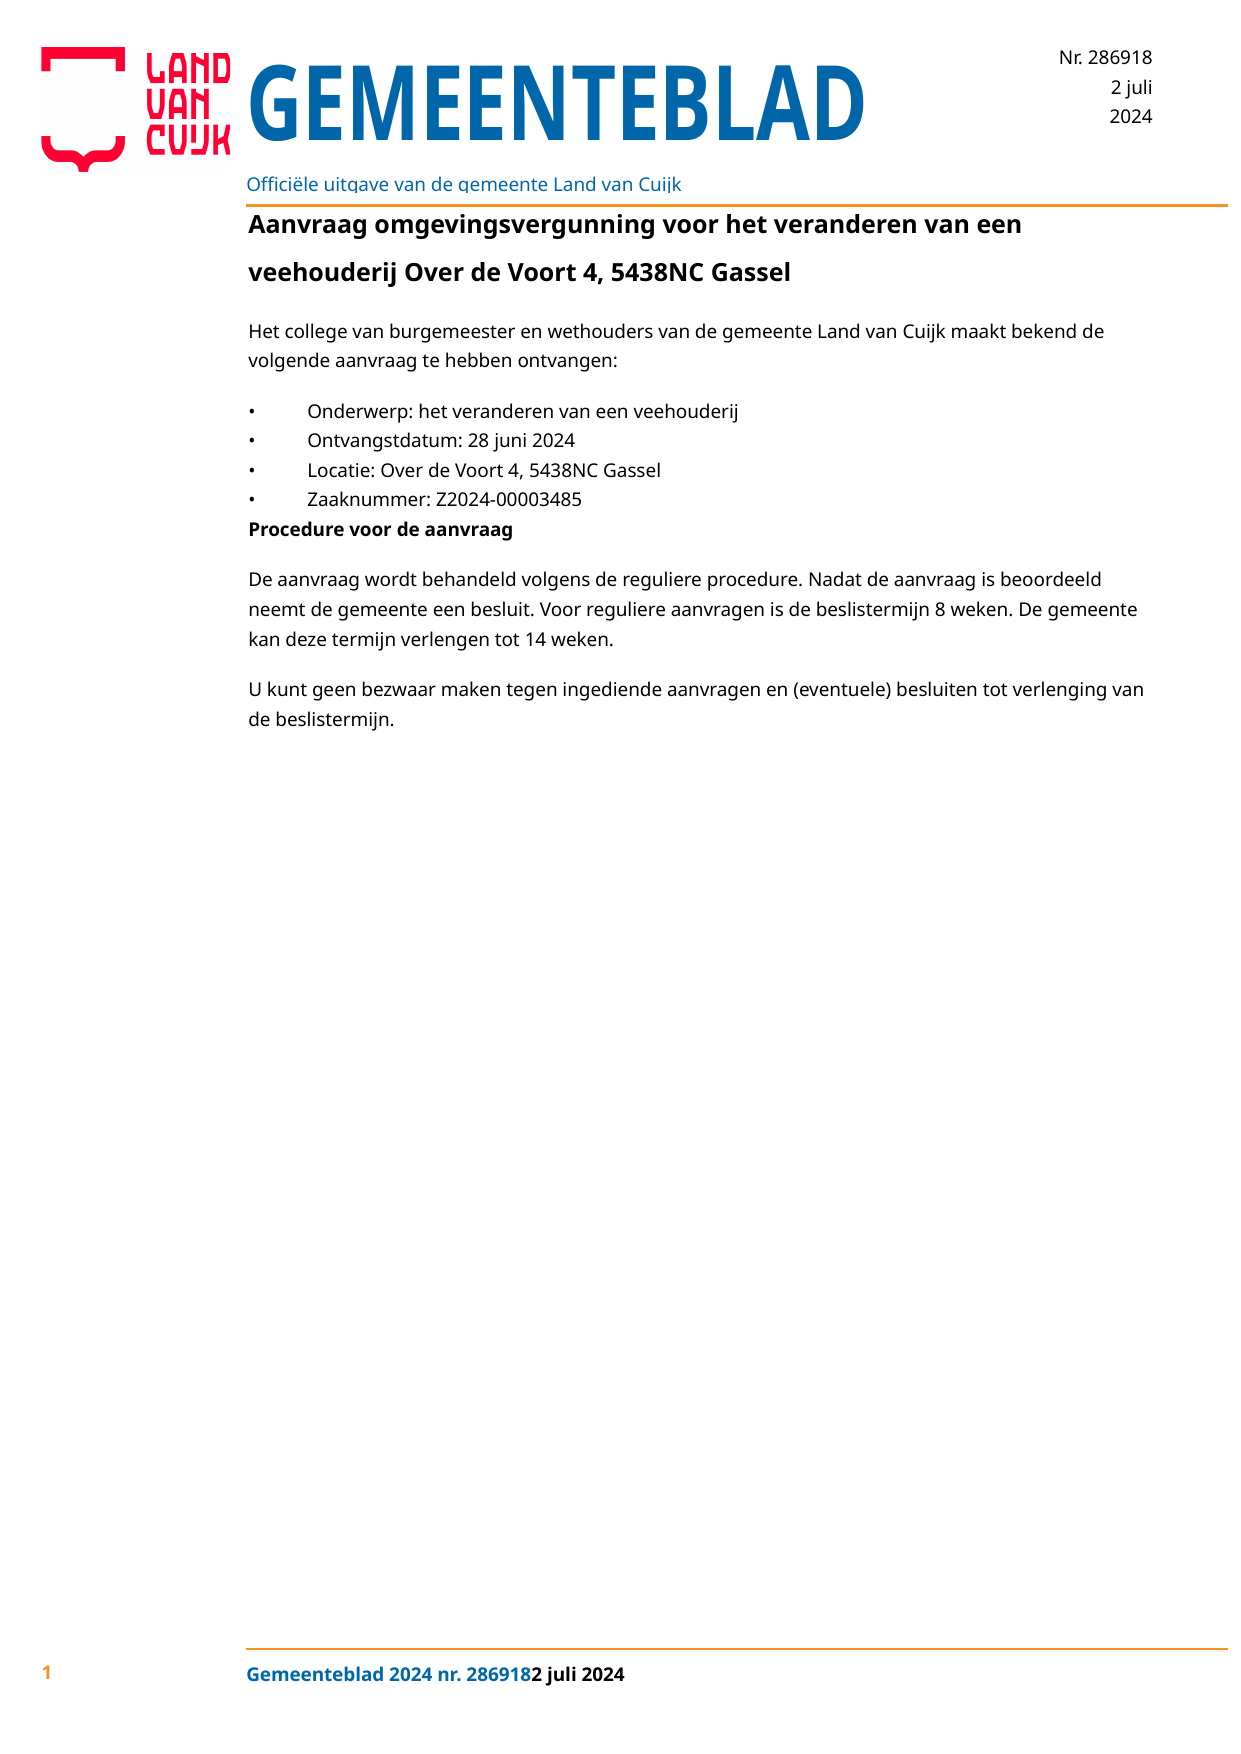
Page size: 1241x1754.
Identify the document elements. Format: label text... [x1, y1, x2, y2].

text Procedure voor de aanvraag [248, 516, 1152, 542]
list Onderwerp: het veranderen van een veehouderij [248, 398, 1152, 424]
text De aanvraag wordt behandeld volgens de reguliere procedure. Nadat de aanvraag is beoordeeld neemt de gemeente een besluit. Voor reguliere aanvragen is de beslistermijn 8 weken. De gemeente kan deze termijn verlengen tot 14 weken. [248, 567, 1152, 652]
list Locatie: Over de Voort 4, 5438NC Gassel [248, 457, 1152, 483]
list Ontvangstdatum: 28 juni 2024 [248, 427, 1152, 453]
picture [41, 47, 231, 172]
list Zaaknummer: Z2024-00003485 [248, 487, 1152, 512]
text Het college van burgemeester en wethouders van de gemeente Land van Cuijk maakt bekend de volgende aanvraag te hebben ontvangen: [248, 318, 1152, 373]
text Aanvraag omgevingsvergunning voor het veranderen van een veehouderij Over de Voort 4, 5438NC Gassel [248, 207, 1152, 288]
text U kunt geen bezwaar maken tegen ingediende aanvragen en (eventuele) besluiten tot verlenging van de beslistermijn. [248, 676, 1152, 732]
